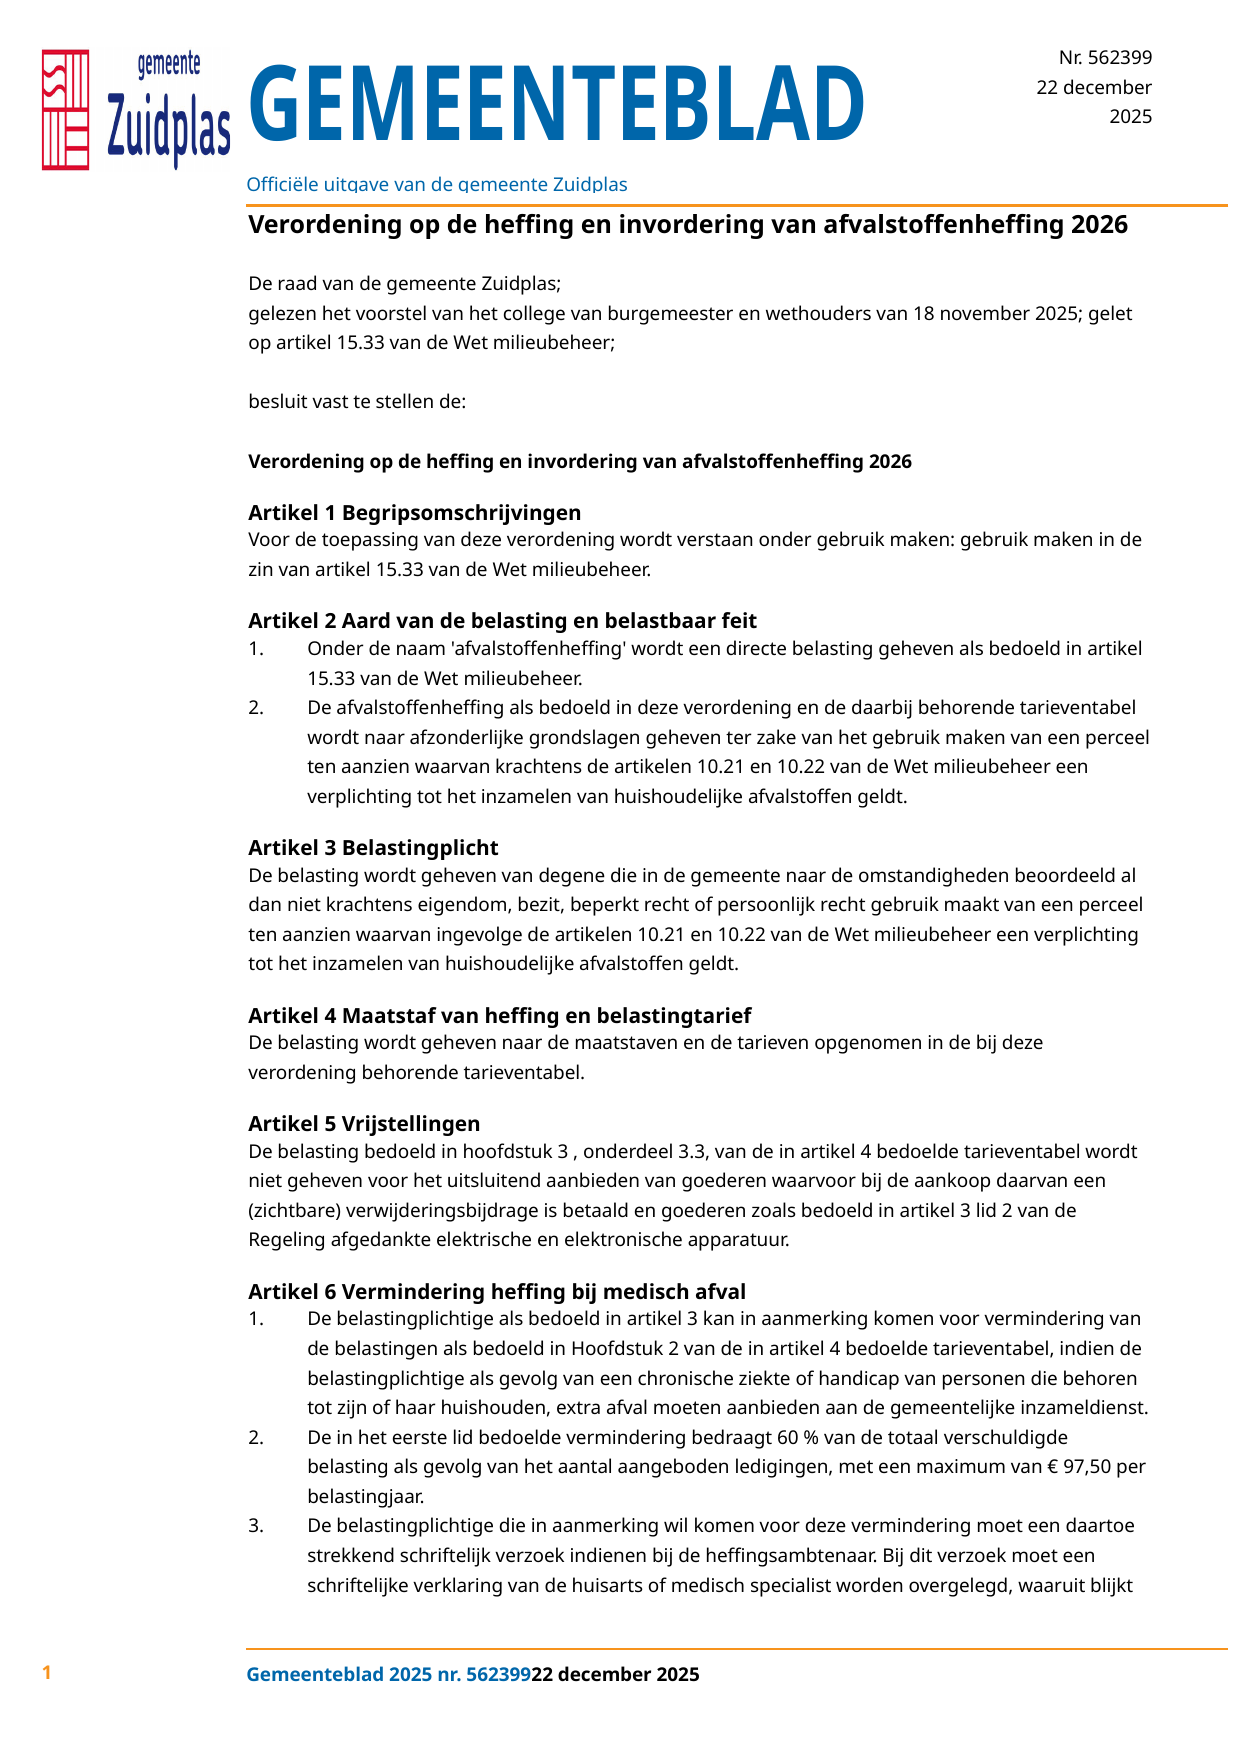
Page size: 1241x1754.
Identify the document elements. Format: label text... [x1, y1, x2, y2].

list Onder de naam 'afvalstoffenheffing' wordt een directe belasting geheven als bedoeld in artikel 15.33 van de Wet milieubeheer. [248, 635, 1152, 690]
text Voor de toepassing van deze verordening wordt verstaan onder gebruik maken: gebruik maken in de zin van artikel 15.33 van de Wet milieubeheer. [248, 527, 1152, 582]
text De belasting wordt geheven van degene die in de gemeente naar de omstandigheden beoordeeld al dan niet krachtens eigendom, bezit, beperkt recht of persoonlijk recht gebruik maakt van een perceel ten aanzien waarvan ingevolge de artikelen 10.21 en 10.22 van de Wet milieubeheer een verplichting tot het inzamelen van huishoudelijke afvalstoffen geldt. [248, 862, 1152, 976]
text Artikel 2 Aard van de belasting en belastbaar feit [248, 607, 1152, 635]
text Artikel 6 Vermindering heffing bij medisch afval [248, 1277, 1152, 1306]
text Artikel 4 Maatstaf van heffing en belastingtarief [248, 1001, 1152, 1029]
text Artikel 1 Begripsomschrijvingen [248, 498, 1152, 527]
text gelezen het voorstel van het college van burgemeester en wethouders van 18 november 2025; gelet op artikel 15.33 van de Wet milieubeheer; [248, 300, 1152, 355]
text De raad van de gemeente Zuidplas; [248, 270, 1152, 296]
text Verordening op de heffing en invordering van afvalstoffenheffing 2026 [248, 448, 1152, 473]
text De belasting wordt geheven naar de maatstaven en de tarieven opgenomen in de bij deze verordening behorende tarieventabel. [248, 1029, 1152, 1085]
text besluit vast te stellen de: [248, 389, 1152, 414]
text Artikel 5 Vrijstellingen [248, 1109, 1152, 1138]
list De in het eerste lid bedoelde vermindering bedraagt 60 % van de totaal verschuldigde belasting als gevolg van het aantal aangeboden ledigingen, met een maximum van € 97,50 per belastingjaar. [248, 1424, 1152, 1509]
text Verordening op de heffing en invordering van afvalstoffenheffing 2026 [248, 207, 1152, 241]
list De belastingplichtige die in aanmerking wil komen voor deze vermindering moet een daartoe strekkend schriftelijk verzoek indienen bij de heffingsambtenaar. Bij dit verzoek moet een schriftelijke verklaring van de huisarts of medisch specialist worden overgelegd, waaruit blijkt [248, 1513, 1152, 1597]
picture [41, 47, 231, 172]
list De belastingplichtige als bedoeld in artikel 3 kan in aanmerking komen voor vermindering van de belastingen als bedoeld in Hoofdstuk 2 van de in artikel 4 bedoelde tarieventabel, indien de belastingplichtige als gevolg van een chronische ziekte of handicap van personen die behoren tot zijn of haar huishouden, extra afval moeten aanbieden aan de gemeentelijke inzameldienst. [248, 1306, 1152, 1420]
text Artikel 3 Belastingplicht [248, 833, 1152, 862]
list De afvalstoffenheffing als bedoeld in deze verordening en de daarbij behorende tarieventabel wordt naar afzonderlijke grondslagen geheven ter zake van het gebruik maken van een perceel ten aanzien waarvan krachtens de artikelen 10.21 en 10.22 van de Wet milieubeheer een verplichting tot het inzamelen van huishoudelijke afvalstoffen geldt. [248, 694, 1152, 809]
text De belasting bedoeld in hoofdstuk 3 , onderdeel 3.3, van de in artikel 4 bedoelde tarieventabel wordt niet geheven voor het uitsluitend aanbieden van goederen waarvoor bij de aankoop daarvan een (zichtbare) verwijderingsbijdrage is betaald en goederen zoals bedoeld in artikel 3 lid 2 van de Regeling afgedankte elektrische en elektronische apparatuur. [248, 1138, 1152, 1252]
